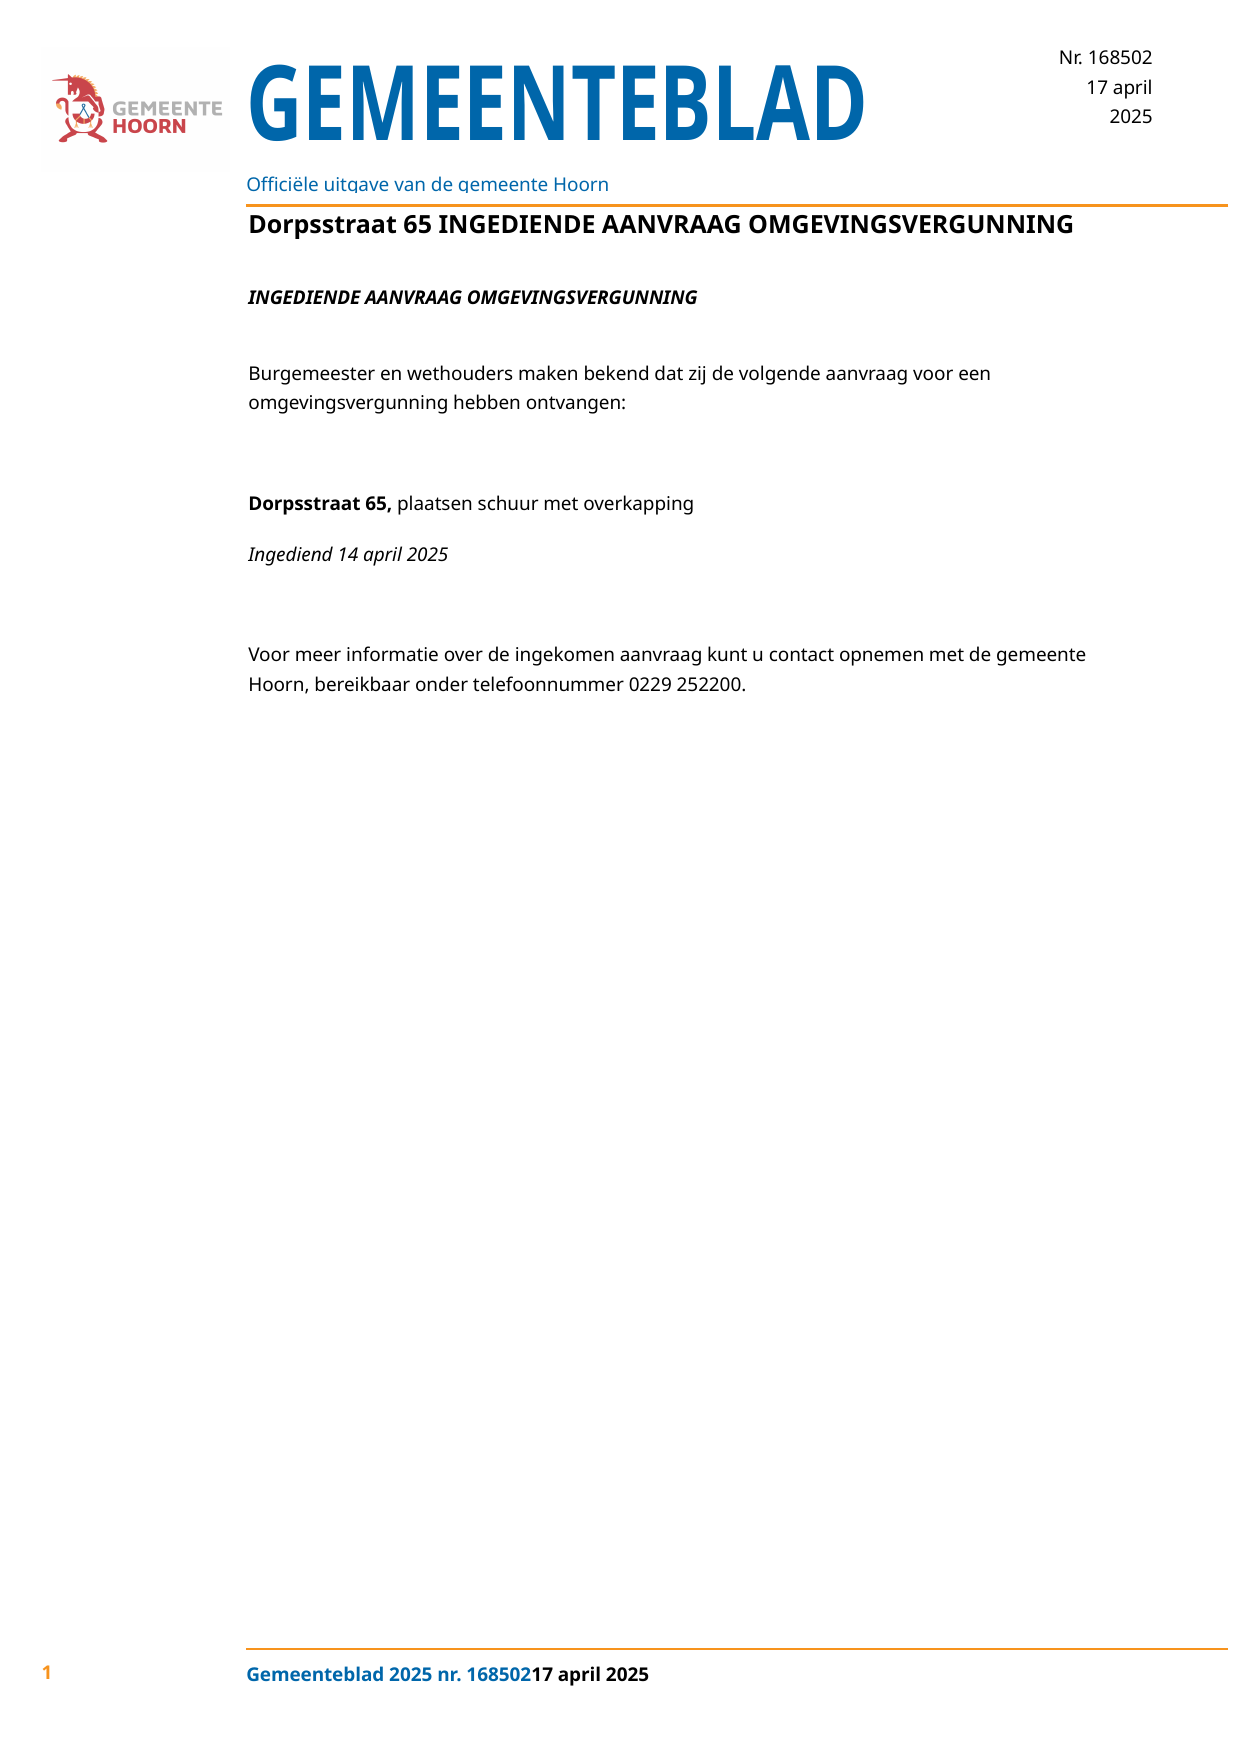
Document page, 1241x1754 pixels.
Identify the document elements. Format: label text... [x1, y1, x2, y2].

text Burgemeester en wethouders maken bekend dat zij de volgende aanvraag voor een omgevingsvergunning hebben ontvangen: [248, 360, 1152, 415]
picture [41, 47, 231, 172]
text Ingediend 14 april 2025 [248, 541, 1152, 567]
text Voor meer informatie over de ingekomen aanvraag kunt u contact opnemen met de gemeente Hoorn, bereikbaar onder telefoonnummer 0229 252200. [248, 642, 1152, 697]
text INGEDIENDE AANVRAAG OMGEVINGSVERGUNNING [248, 284, 1152, 309]
text Dorpsstraat 65 INGEDIENDE AANVRAAG OMGEVINGSVERGUNNING [248, 207, 1152, 241]
text Dorpsstraat 65, plaatsen schuur met overkapping [248, 490, 1152, 516]
